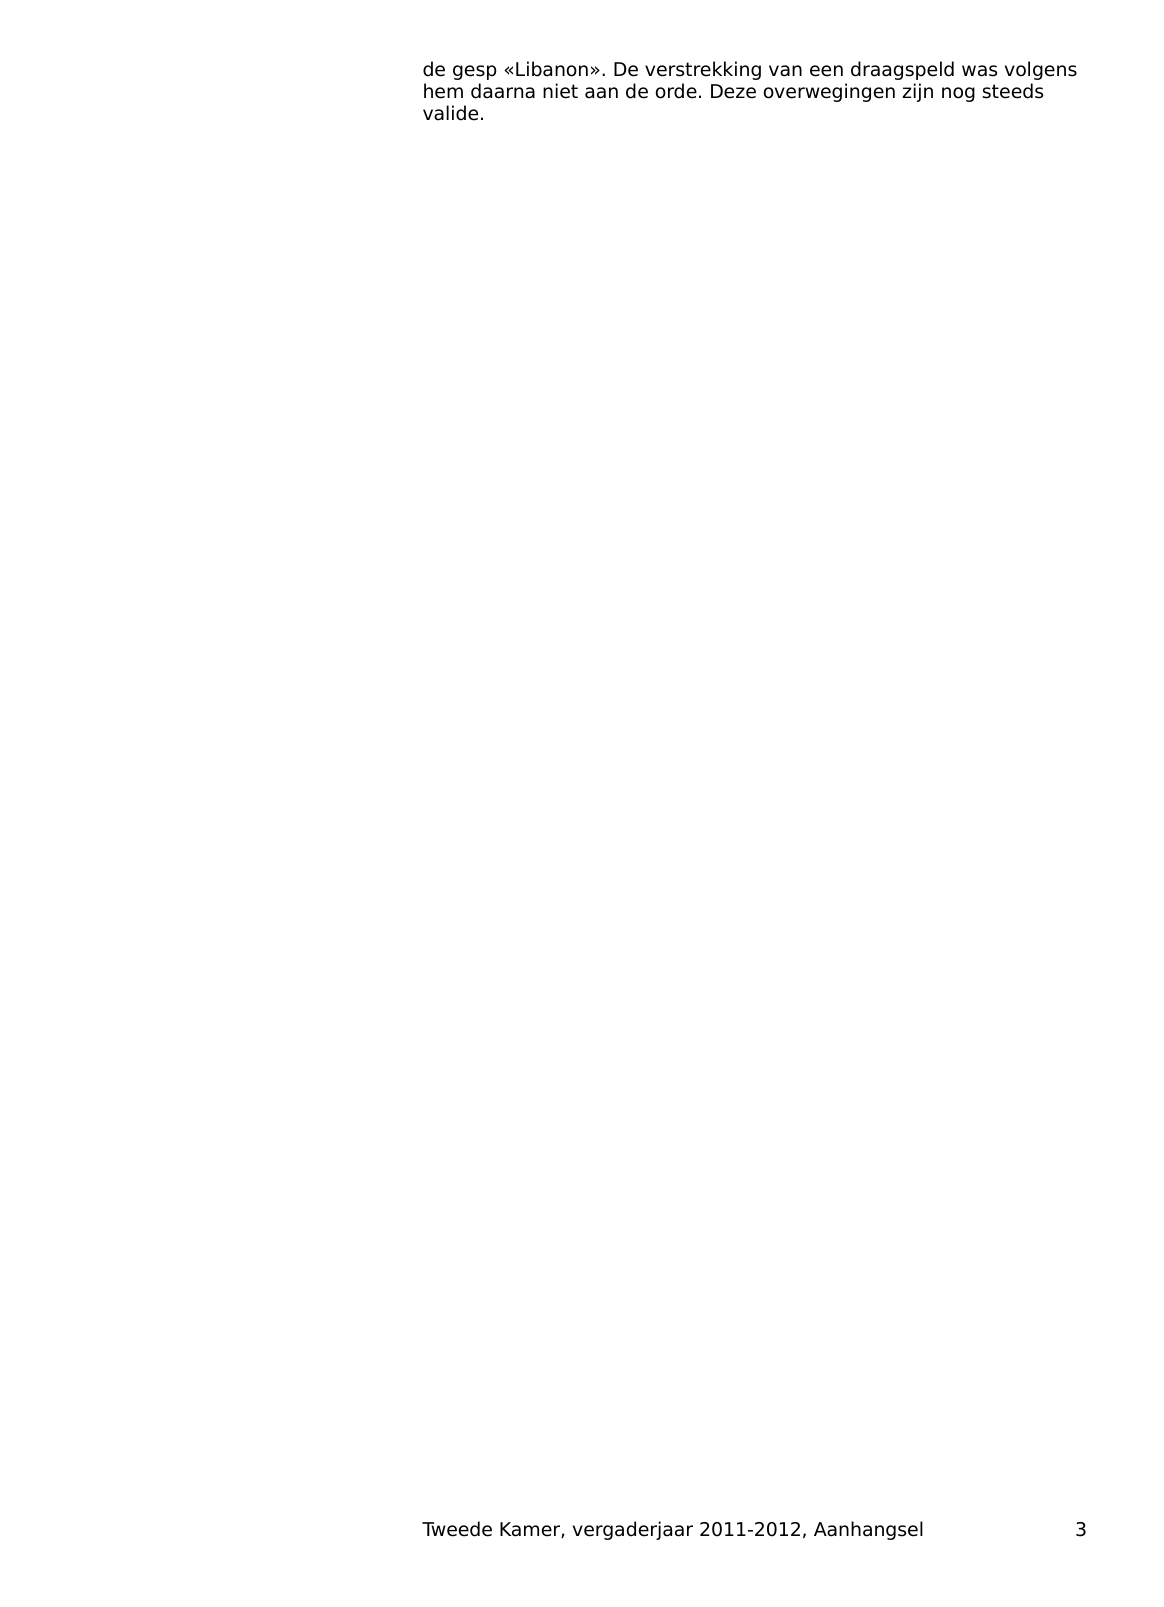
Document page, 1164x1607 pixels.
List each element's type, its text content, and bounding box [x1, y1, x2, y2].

text de gesp «Libanon». De verstrekking van een draagspeld was volgens hem daarna niet aan de orde. Deze overwegingen zijn nog steeds valide. [422, 59, 1087, 125]
